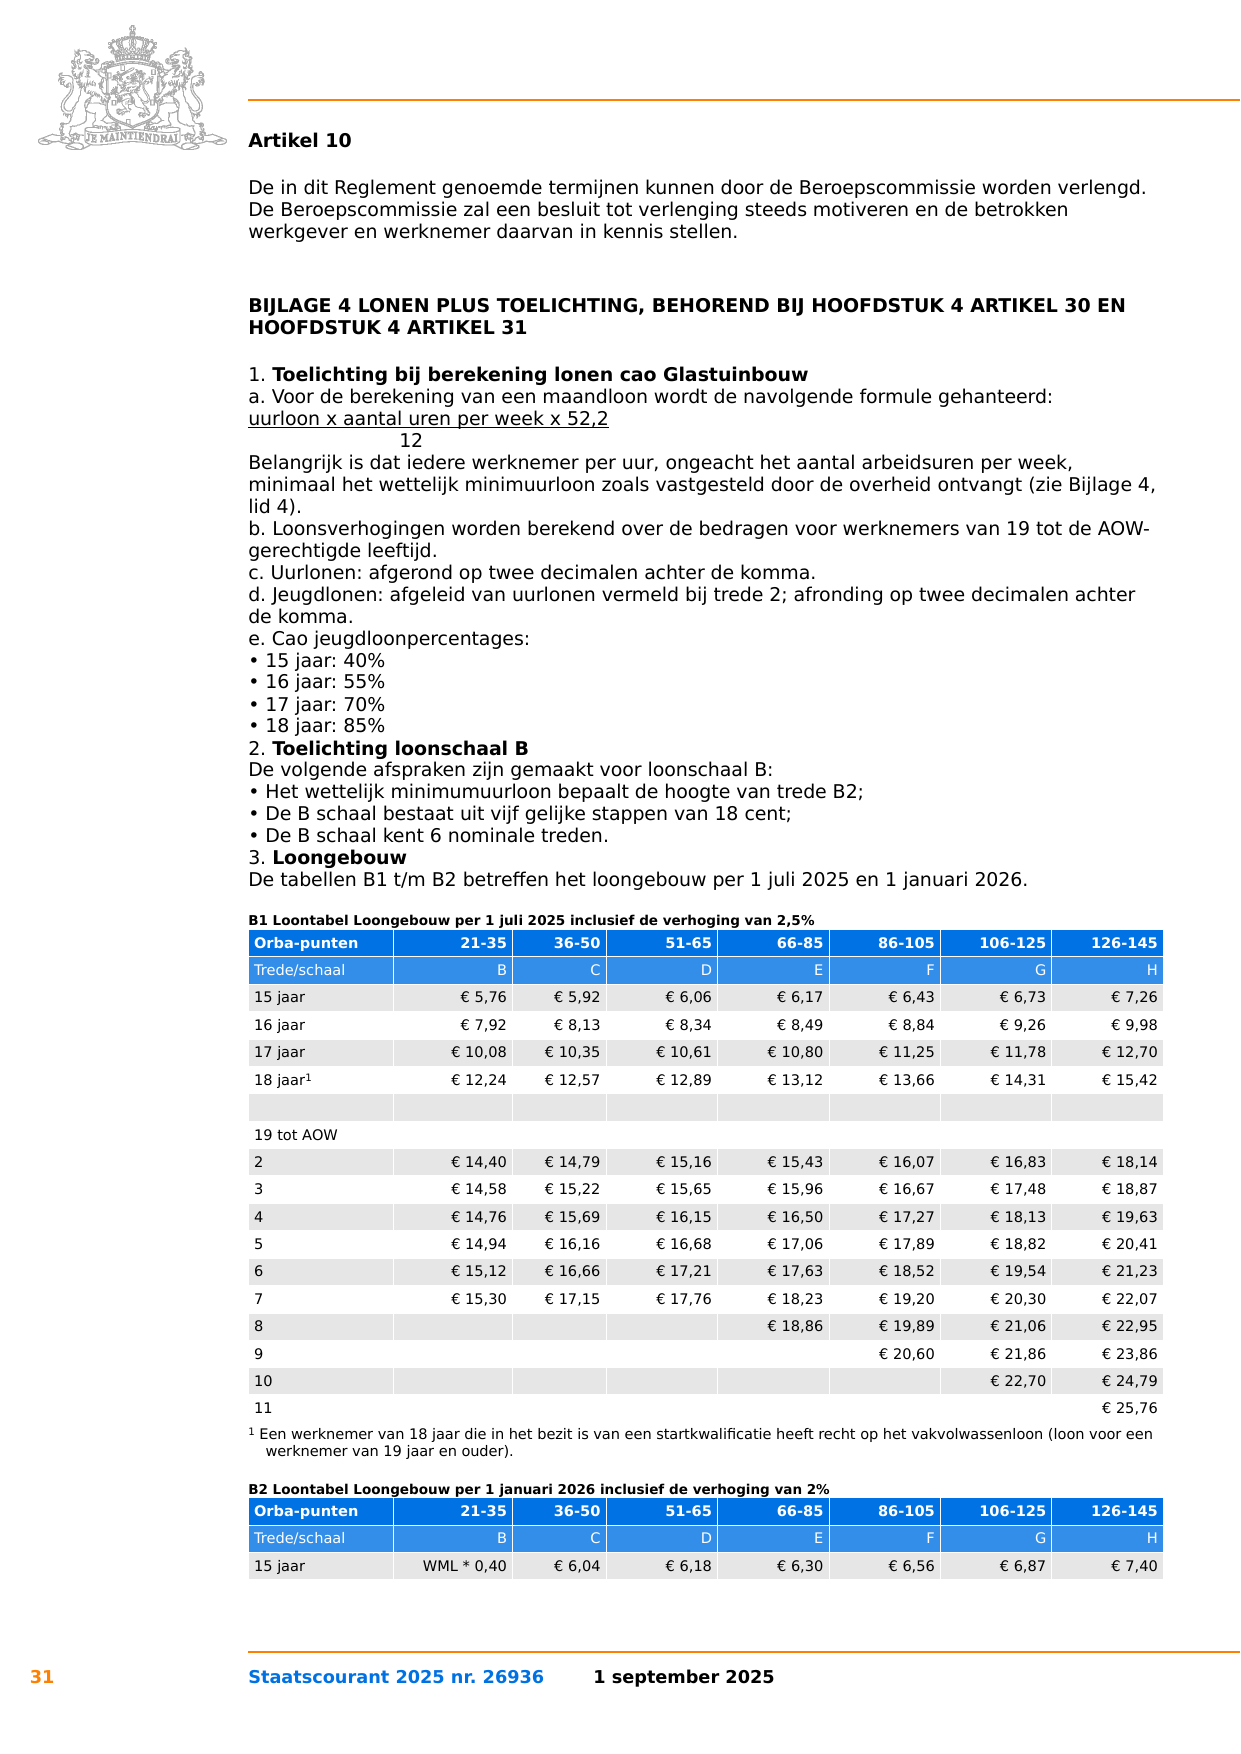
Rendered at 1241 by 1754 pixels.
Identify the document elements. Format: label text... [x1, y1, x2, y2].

table_cell € 21,23 [1052, 1259, 1163, 1285]
table_cell € 9,98 [1052, 1012, 1163, 1038]
table_cell Orba-punten [249, 1498, 393, 1525]
table_cell € 14,94 [394, 1231, 512, 1258]
table_cell [1052, 1094, 1163, 1121]
table_cell € 12,70 [1052, 1040, 1163, 1066]
table_cell € 17,76 [607, 1286, 717, 1312]
text Belangrijk is dat iedere werknemer per uur, ongeacht het aantal arbeidsuren per week, minimaal het wettelijk minimuurloon zoals vastgesteld door de overheid ontvangt (zie Bijlage 4, lid 4). [248, 452, 1163, 518]
table_cell € 16,68 [607, 1231, 717, 1258]
table_cell [718, 1341, 829, 1367]
table_cell [718, 1122, 829, 1148]
table_header B2 Loontabel Loongebouw per 1 januari 2026 inclusief de verhoging van 2% [248, 1482, 1163, 1497]
text • 16 jaar: 55% [248, 671, 1163, 693]
table_cell € 16,07 [830, 1149, 940, 1175]
text • 18 jaar: 85% [248, 715, 1163, 737]
table_cell € 10,08 [394, 1040, 512, 1066]
table_cell € 15,22 [513, 1176, 606, 1203]
table_cell [607, 1396, 717, 1422]
table_cell € 12,89 [607, 1067, 717, 1093]
table_cell € 6,43 [830, 985, 940, 1011]
table_cell € 17,27 [830, 1204, 940, 1230]
subtitle BIJLAGE 4 LONEN PLUS TOELICHTING, BEHOREND BIJ HOOFDSTUK 4 ARTIKEL 30 EN HOOFDSTUK 4 ARTIKEL 31 [248, 295, 1163, 339]
table_cell 5 [249, 1231, 393, 1258]
table_cell € 18,13 [941, 1204, 1051, 1230]
table_cell [394, 1368, 512, 1394]
table_cell € 14,79 [513, 1149, 606, 1175]
text De volgende afspraken zijn gemaakt voor loonschaal B: [248, 759, 1163, 781]
table_cell [830, 1396, 940, 1422]
table_cell 2 [249, 1149, 393, 1175]
text uurloon x aantal uren per week x 52,2 [248, 408, 1163, 430]
table_cell € 12,24 [394, 1067, 512, 1093]
table_cell 11 [249, 1396, 393, 1422]
text 2. Toelichting loonschaal B [248, 737, 1163, 759]
text De tabellen B1 t/m B2 betreffen het loongebouw per 1 juli 2025 en 1 januari 2026. [248, 869, 1163, 891]
table_cell 51-65 [607, 1498, 717, 1525]
table_cell C [513, 1526, 606, 1552]
table_cell € 24,79 [1052, 1368, 1163, 1394]
table_cell [941, 1396, 1051, 1422]
table_cell € 16,50 [718, 1204, 829, 1230]
table_cell [941, 1122, 1051, 1148]
table_cell D [607, 1526, 717, 1552]
table_cell [607, 1314, 717, 1340]
table_cell € 16,66 [513, 1259, 606, 1285]
text 1. Toelichting bij berekening lonen cao Glastuinbouw [248, 364, 1163, 386]
table_cell € 16,15 [607, 1204, 717, 1230]
table_cell 66-85 [718, 1498, 829, 1525]
text a. Voor de berekening van een maandloon wordt de navolgende formule gehanteerd: [248, 386, 1163, 408]
table_cell € 17,15 [513, 1286, 606, 1312]
table_cell [607, 1122, 717, 1148]
table_cell 7 [249, 1286, 393, 1312]
table_cell € 15,16 [607, 1149, 717, 1175]
table_cell € 16,83 [941, 1149, 1051, 1175]
table_cell [513, 1368, 606, 1394]
table_cell [249, 1094, 393, 1121]
table_cell € 18,14 [1052, 1149, 1163, 1175]
table_cell 17 jaar [249, 1040, 393, 1066]
table_cell € 21,86 [941, 1341, 1051, 1367]
table_cell € 19,63 [1052, 1204, 1163, 1230]
table_cell € 10,80 [718, 1040, 829, 1066]
text 12 [248, 430, 1163, 452]
table_cell B [394, 1526, 512, 1552]
table_cell € 20,60 [830, 1341, 940, 1367]
table_cell € 18,87 [1052, 1176, 1163, 1203]
table_cell [941, 1094, 1051, 1121]
table_cell Trede/schaal [249, 957, 393, 984]
table_cell € 6,87 [941, 1553, 1051, 1579]
table_cell [394, 1341, 512, 1367]
text 3. Loongebouw [248, 847, 1163, 869]
table_cell 36-50 [513, 930, 606, 956]
table_cell € 19,89 [830, 1314, 940, 1340]
table_cell H [1052, 1526, 1163, 1552]
table_cell 4 [249, 1204, 393, 1230]
table_cell € 21,06 [941, 1314, 1051, 1340]
table_cell 21-35 [394, 930, 512, 956]
table_cell [718, 1094, 829, 1121]
table_cell € 22,70 [941, 1368, 1051, 1394]
table_cell € 7,92 [394, 1012, 512, 1038]
table_cell € 16,16 [513, 1231, 606, 1258]
text d. Jeugdlonen: afgeleid van uurlonen vermeld bij trede 2; afronding op twee decimalen achter de komma. [248, 583, 1163, 627]
table_cell E [718, 957, 829, 984]
table_cell [830, 1368, 940, 1394]
table_cell H [1052, 957, 1163, 984]
text • Het wettelijk minimumuurloon bepaalt de hoogte van trede B2; [248, 781, 1163, 803]
table_cell € 17,06 [718, 1231, 829, 1258]
table_cell € 15,30 [394, 1286, 512, 1312]
table_cell € 6,73 [941, 985, 1051, 1011]
table_cell 51-65 [607, 930, 717, 956]
table_cell 6 [249, 1259, 393, 1285]
table_cell 106-125 [941, 1498, 1051, 1525]
table_cell € 14,58 [394, 1176, 512, 1203]
table_cell € 6,56 [830, 1553, 940, 1579]
table_cell € 20,30 [941, 1286, 1051, 1312]
table_cell € 17,21 [607, 1259, 717, 1285]
table_cell [513, 1094, 606, 1121]
table_cell € 14,76 [394, 1204, 512, 1230]
table_cell 126-145 [1052, 1498, 1163, 1525]
table_cell € 22,07 [1052, 1286, 1163, 1312]
table_cell € 18,23 [718, 1286, 829, 1312]
table_cell € 6,04 [513, 1553, 606, 1579]
text • De B schaal kent 6 nominale treden. [248, 825, 1163, 847]
table_cell € 6,17 [718, 985, 829, 1011]
text • 17 jaar: 70% [248, 693, 1163, 715]
table_cell [394, 1314, 512, 1340]
table_cell € 18,52 [830, 1259, 940, 1285]
text De in dit Reglement genoemde termijnen kunnen door de Beroepscommissie worden verlengd. De Beroepscommissie zal een besluit tot verlenging steeds motiveren en de betrokken werkgever en werknemer daarvan in kennis stellen. [248, 177, 1163, 243]
table_cell € 14,40 [394, 1149, 512, 1175]
table_cell F [830, 957, 940, 984]
table_cell € 11,78 [941, 1040, 1051, 1066]
table_cell € 16,67 [830, 1176, 940, 1203]
table_cell € 18,82 [941, 1231, 1051, 1258]
table_cell 8 [249, 1314, 393, 1340]
table_cell 15 jaar [249, 1553, 393, 1579]
table_cell [394, 1122, 512, 1148]
table_cell 86-105 [830, 930, 940, 956]
table_cell 66-85 [718, 930, 829, 956]
table_cell G [941, 957, 1051, 984]
table_cell [718, 1396, 829, 1422]
text • De B schaal bestaat uit vijf gelijke stappen van 18 cent; [248, 803, 1163, 825]
table_cell [394, 1396, 512, 1422]
table_cell [513, 1314, 606, 1340]
table_cell [513, 1122, 606, 1148]
table_cell [607, 1341, 717, 1367]
table_cell 21-35 [394, 1498, 512, 1525]
table_cell D [607, 957, 717, 984]
table_cell € 8,84 [830, 1012, 940, 1038]
table_cell € 15,42 [1052, 1067, 1163, 1093]
table_cell € 15,12 [394, 1259, 512, 1285]
table_cell [830, 1094, 940, 1121]
table_cell € 19,20 [830, 1286, 940, 1312]
table_cell € 18,86 [718, 1314, 829, 1340]
table_cell Trede/schaal [249, 1526, 393, 1552]
table_cell G [941, 1526, 1051, 1552]
table_cell [394, 1094, 512, 1121]
text b. Loonsverhogingen worden berekend over de bedragen voor werknemers van 19 tot de AOW-gerechtigde leeftijd. [248, 518, 1163, 562]
table_cell 106-125 [941, 930, 1051, 956]
table_cell 86-105 [830, 1498, 940, 1525]
table_cell 1 Een werknemer van 18 jaar die in het bezit is van een startkwalificatie heeft recht op het vakvolwassenloon (loon voor een werknemer van 19 jaar en ouder). [248, 1423, 1163, 1460]
table_cell € 6,18 [607, 1553, 717, 1579]
table_cell € 15,43 [718, 1149, 829, 1175]
table_cell € 11,25 [830, 1040, 940, 1066]
table_cell € 15,69 [513, 1204, 606, 1230]
table_cell F [830, 1526, 940, 1552]
table_cell € 20,41 [1052, 1231, 1163, 1258]
table_cell € 7,40 [1052, 1553, 1163, 1579]
table_cell € 15,65 [607, 1176, 717, 1203]
table_cell € 25,76 [1052, 1396, 1163, 1422]
table_cell [607, 1094, 717, 1121]
table_cell 19 tot AOW [249, 1122, 393, 1148]
table_cell 3 [249, 1176, 393, 1203]
table_cell € 8,49 [718, 1012, 829, 1038]
table_cell C [513, 957, 606, 984]
table_cell 15 jaar [249, 985, 393, 1011]
table_cell 9 [249, 1341, 393, 1367]
table_cell WML * 0,40 [394, 1553, 512, 1579]
table_cell [1052, 1122, 1163, 1148]
table_cell [830, 1122, 940, 1148]
table_cell € 6,06 [607, 985, 717, 1011]
table_cell € 12,57 [513, 1067, 606, 1093]
table_cell Orba-punten [249, 930, 393, 956]
table_cell 126-145 [1052, 930, 1163, 956]
table_cell € 6,30 [718, 1553, 829, 1579]
table_cell € 19,54 [941, 1259, 1051, 1285]
table_cell B [394, 957, 512, 984]
table_cell € 9,26 [941, 1012, 1051, 1038]
table_cell [513, 1396, 606, 1422]
table_cell [513, 1341, 606, 1367]
table_cell € 5,92 [513, 985, 606, 1011]
table_cell € 7,26 [1052, 985, 1163, 1011]
table_cell € 17,63 [718, 1259, 829, 1285]
table_cell € 8,13 [513, 1012, 606, 1038]
table_cell E [718, 1526, 829, 1552]
table_cell € 8,34 [607, 1012, 717, 1038]
table_cell € 10,35 [513, 1040, 606, 1066]
table_cell € 15,96 [718, 1176, 829, 1203]
table_cell 10 [249, 1368, 393, 1394]
table_cell € 14,31 [941, 1067, 1051, 1093]
table_cell € 17,89 [830, 1231, 940, 1258]
subtitle Artikel 10 [248, 130, 1163, 152]
table_cell [607, 1368, 717, 1394]
text • 15 jaar: 40% [248, 649, 1163, 671]
table_cell € 5,76 [394, 985, 512, 1011]
table_cell [718, 1368, 829, 1394]
text c. Uurlonen: afgerond op twee decimalen achter de komma. [248, 562, 1163, 583]
table_cell € 13,12 [718, 1067, 829, 1093]
text e. Cao jeugdloonpercentages: [248, 627, 1163, 649]
table_cell 16 jaar [249, 1012, 393, 1038]
table_cell € 23,86 [1052, 1341, 1163, 1367]
table_cell € 13,66 [830, 1067, 940, 1093]
picture [38, 25, 227, 150]
table_cell € 22,95 [1052, 1314, 1163, 1340]
table_cell 18 jaar1 [249, 1067, 393, 1093]
table_cell € 17,48 [941, 1176, 1051, 1203]
table_header B1 Loontabel Loongebouw per 1 juli 2025 inclusief de verhoging van 2,5% [248, 913, 1163, 929]
table_cell 36-50 [513, 1498, 606, 1525]
table_cell € 10,61 [607, 1040, 717, 1066]
